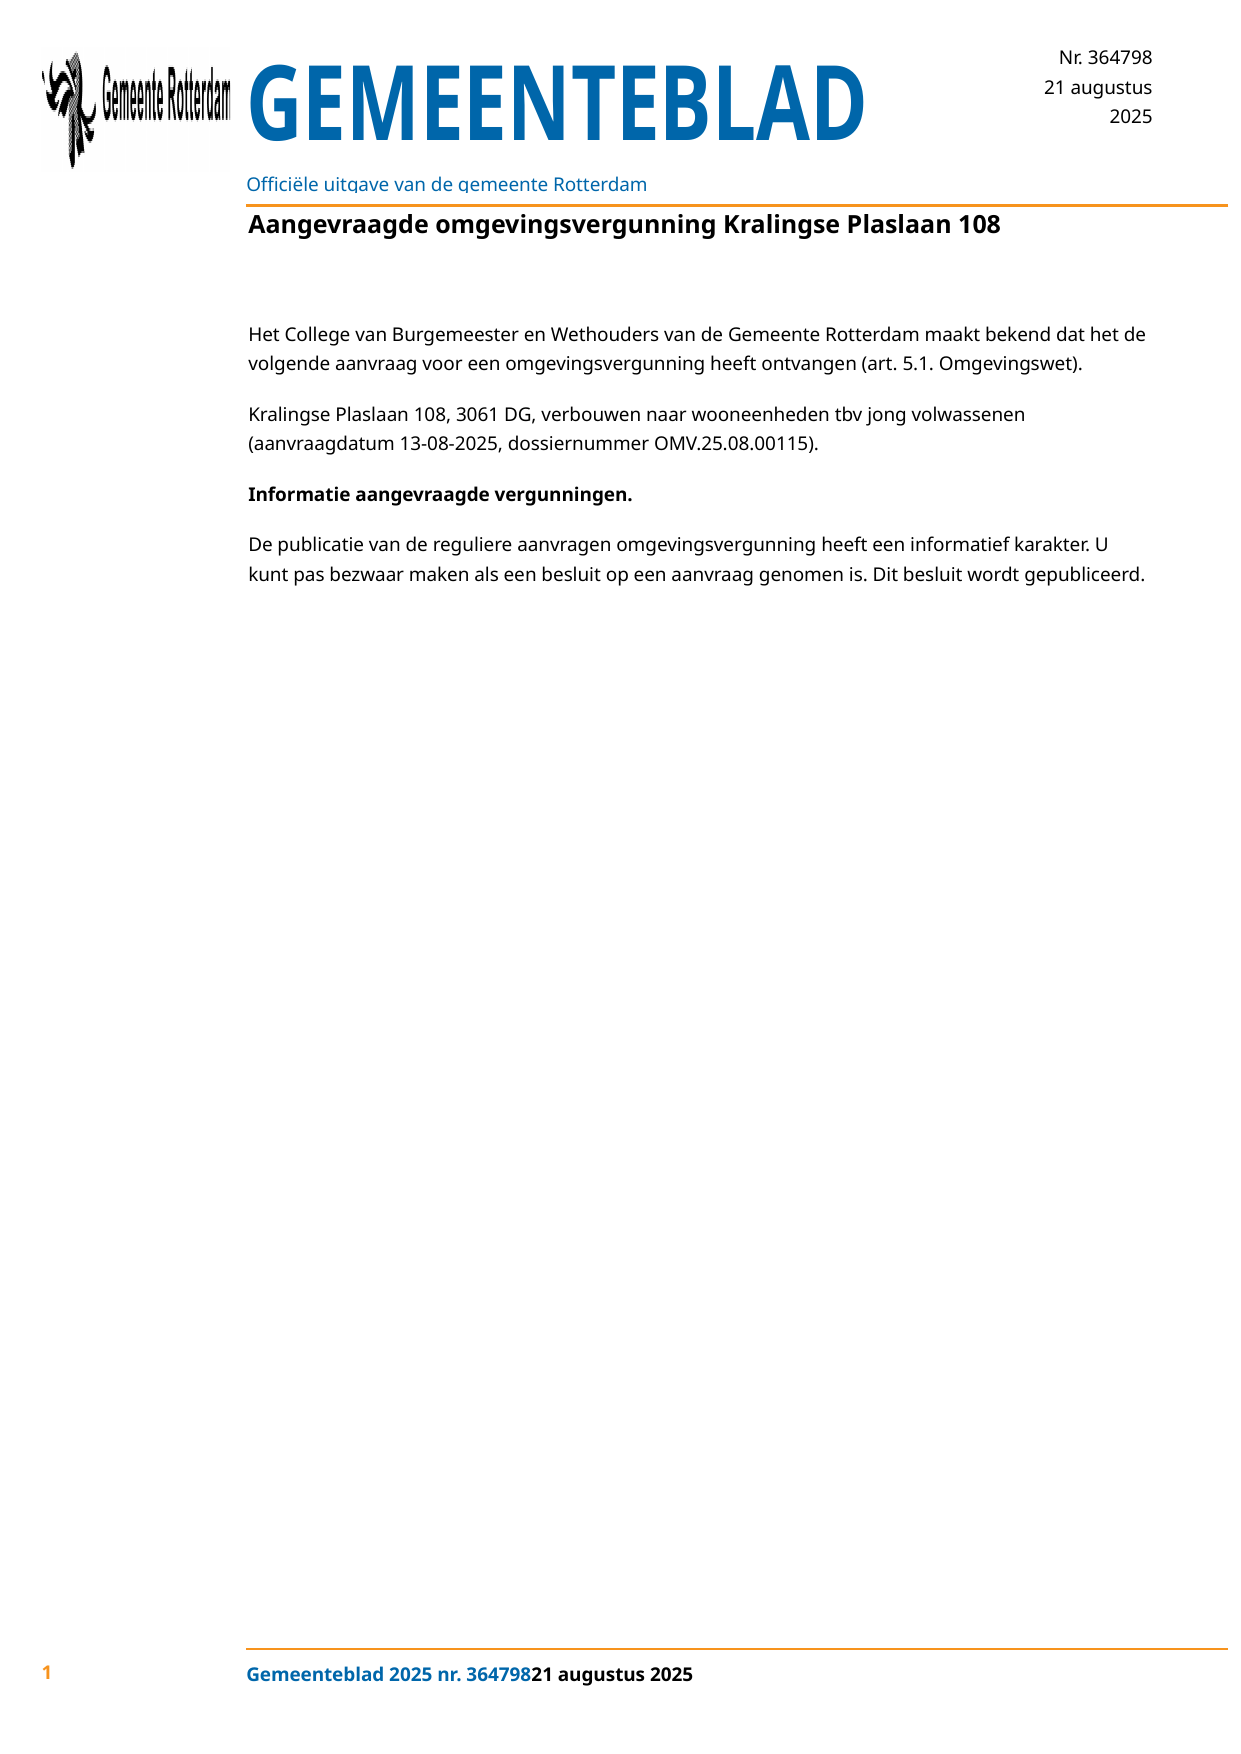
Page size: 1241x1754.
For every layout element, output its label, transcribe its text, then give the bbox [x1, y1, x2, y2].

text Kralingse Plaslaan 108, 3061 DG, verbouwen naar wooneenheden tbv jong volwassenen (aanvraagdatum 13-08-2025, dossiernummer OMV.25.08.00115). [248, 401, 1152, 456]
picture [41, 47, 231, 172]
text Aangevraagde omgevingsvergunning Kralingse Plaslaan 108 [248, 207, 1152, 241]
text Informatie aangevraagde vergunningen. [248, 481, 1152, 506]
text Het College van Burgemeester en Wethouders van de Gemeente Rotterdam maakt bekend dat het de volgende aanvraag voor een omgevingsvergunning heeft ontvangen (art. 5.1. Omgevingswet). [248, 321, 1152, 376]
text De publicatie van de reguliere aanvragen omgevingsvergunning heeft een informatief karakter. U kunt pas bezwaar maken als een besluit op een aanvraag genomen is. Dit besluit wordt gepubliceerd. [248, 531, 1152, 586]
